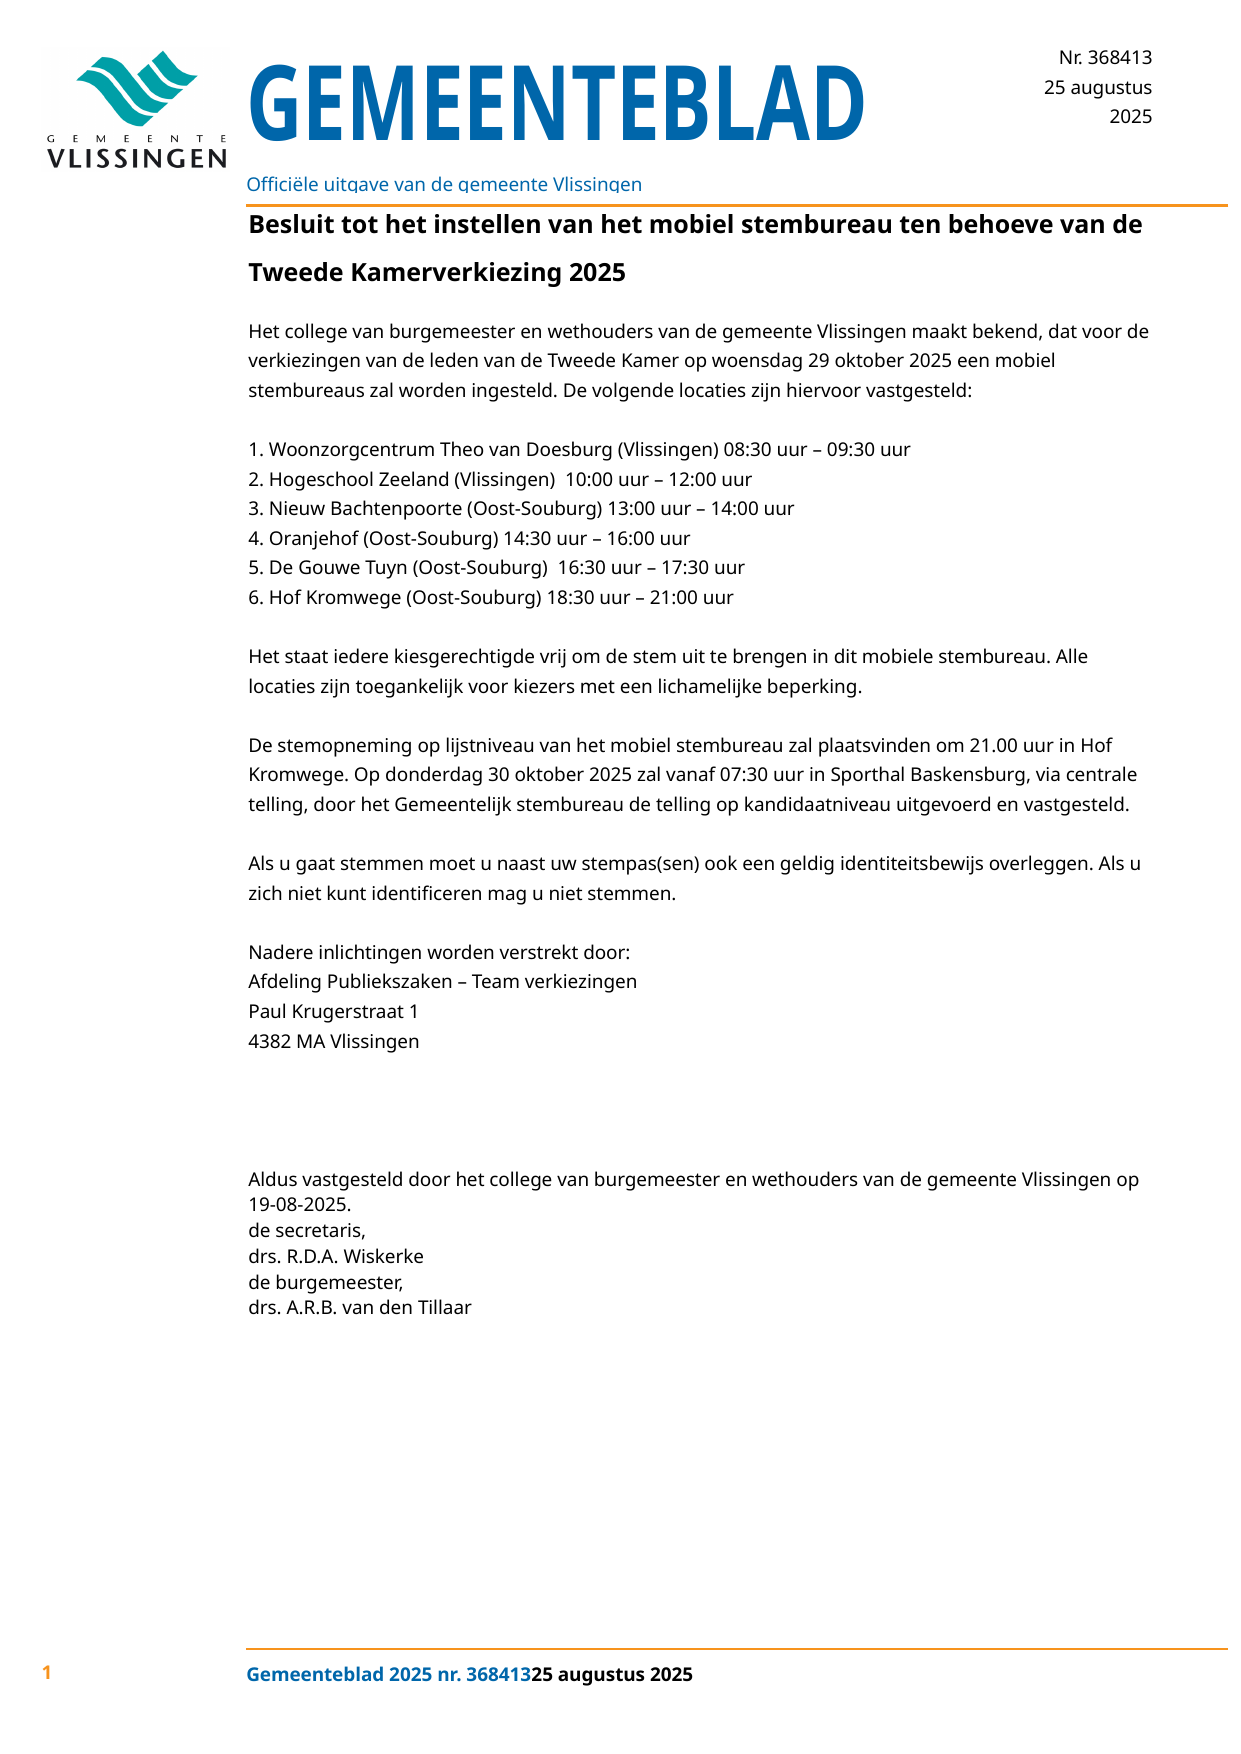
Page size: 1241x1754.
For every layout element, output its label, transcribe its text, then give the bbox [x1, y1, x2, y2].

text Nadere inlichtingen worden verstrekt door: [248, 939, 1152, 965]
text de burgemeester, [248, 1269, 1152, 1294]
text drs. R.D.A. Wiskerke [248, 1243, 1152, 1269]
text De stemopneming op lijstniveau van het mobiel stembureau zal plaatsvinden om 21.00 uur in Hof Kromwege. Op donderdag 30 oktober 2025 zal vanaf 07:30 uur in Sporthal Baskensburg, via centrale telling, door het Gemeentelijk stembureau de telling op kandidaatniveau uitgevoerd en vastgesteld. [248, 732, 1152, 817]
text Het staat iedere kiesgerechtigde vrij om de stem uit te brengen in dit mobiele stembureau. Alle locaties zijn toegankelijk voor kiezers met een lichamelijke beperking. [248, 643, 1152, 699]
text Het college van burgemeester en wethouders van de gemeente Vlissingen maakt bekend, dat voor de verkiezingen van de leden van de Tweede Kamer op woensdag 29 oktober 2025 een mobiel stembureaus zal worden ingesteld. De volgende locaties zijn hiervoor vastgesteld: [248, 318, 1152, 403]
text de secretaris, [248, 1217, 1152, 1243]
text Aldus vastgesteld door het college van burgemeester en wethouders van de gemeente Vlissingen op 19-08-2025. [248, 1166, 1152, 1217]
text 5. De Gouwe Tuyn (Oost-Souburg) 16:30 uur – 17:30 uur [248, 554, 1152, 580]
text Besluit tot het instellen van het mobiel stembureau ten behoeve van de Tweede Kamerverkiezing 2025 [248, 207, 1152, 288]
text Afdeling Publiekszaken – Team verkiezingen [248, 969, 1152, 994]
text 6. Hof Kromwege (Oost-Souburg) 18:30 uur – 21:00 uur [248, 584, 1152, 610]
picture [41, 47, 231, 172]
text Paul Krugerstraat 1 [248, 998, 1152, 1024]
text 4382 MA Vlissingen [248, 1028, 1152, 1054]
text drs. A.R.B. van den Tillaar [248, 1294, 1152, 1320]
text 3. Nieuw Bachtenpoorte (Oost-Souburg) 13:00 uur – 14:00 uur [248, 495, 1152, 521]
text 2. Hogeschool Zeeland (Vlissingen) 10:00 uur – 12:00 uur [248, 466, 1152, 492]
text 1. Woonzorgcentrum Theo van Doesburg (Vlissingen) 08:30 uur – 09:30 uur [248, 436, 1152, 462]
text Als u gaat stemmen moet u naast uw stempas(sen) ook een geldig identiteitsbewijs overleggen. Als u zich niet kunt identificeren mag u niet stemmen. [248, 850, 1152, 906]
text 4. Oranjehof (Oost-Souburg) 14:30 uur – 16:00 uur [248, 525, 1152, 551]
